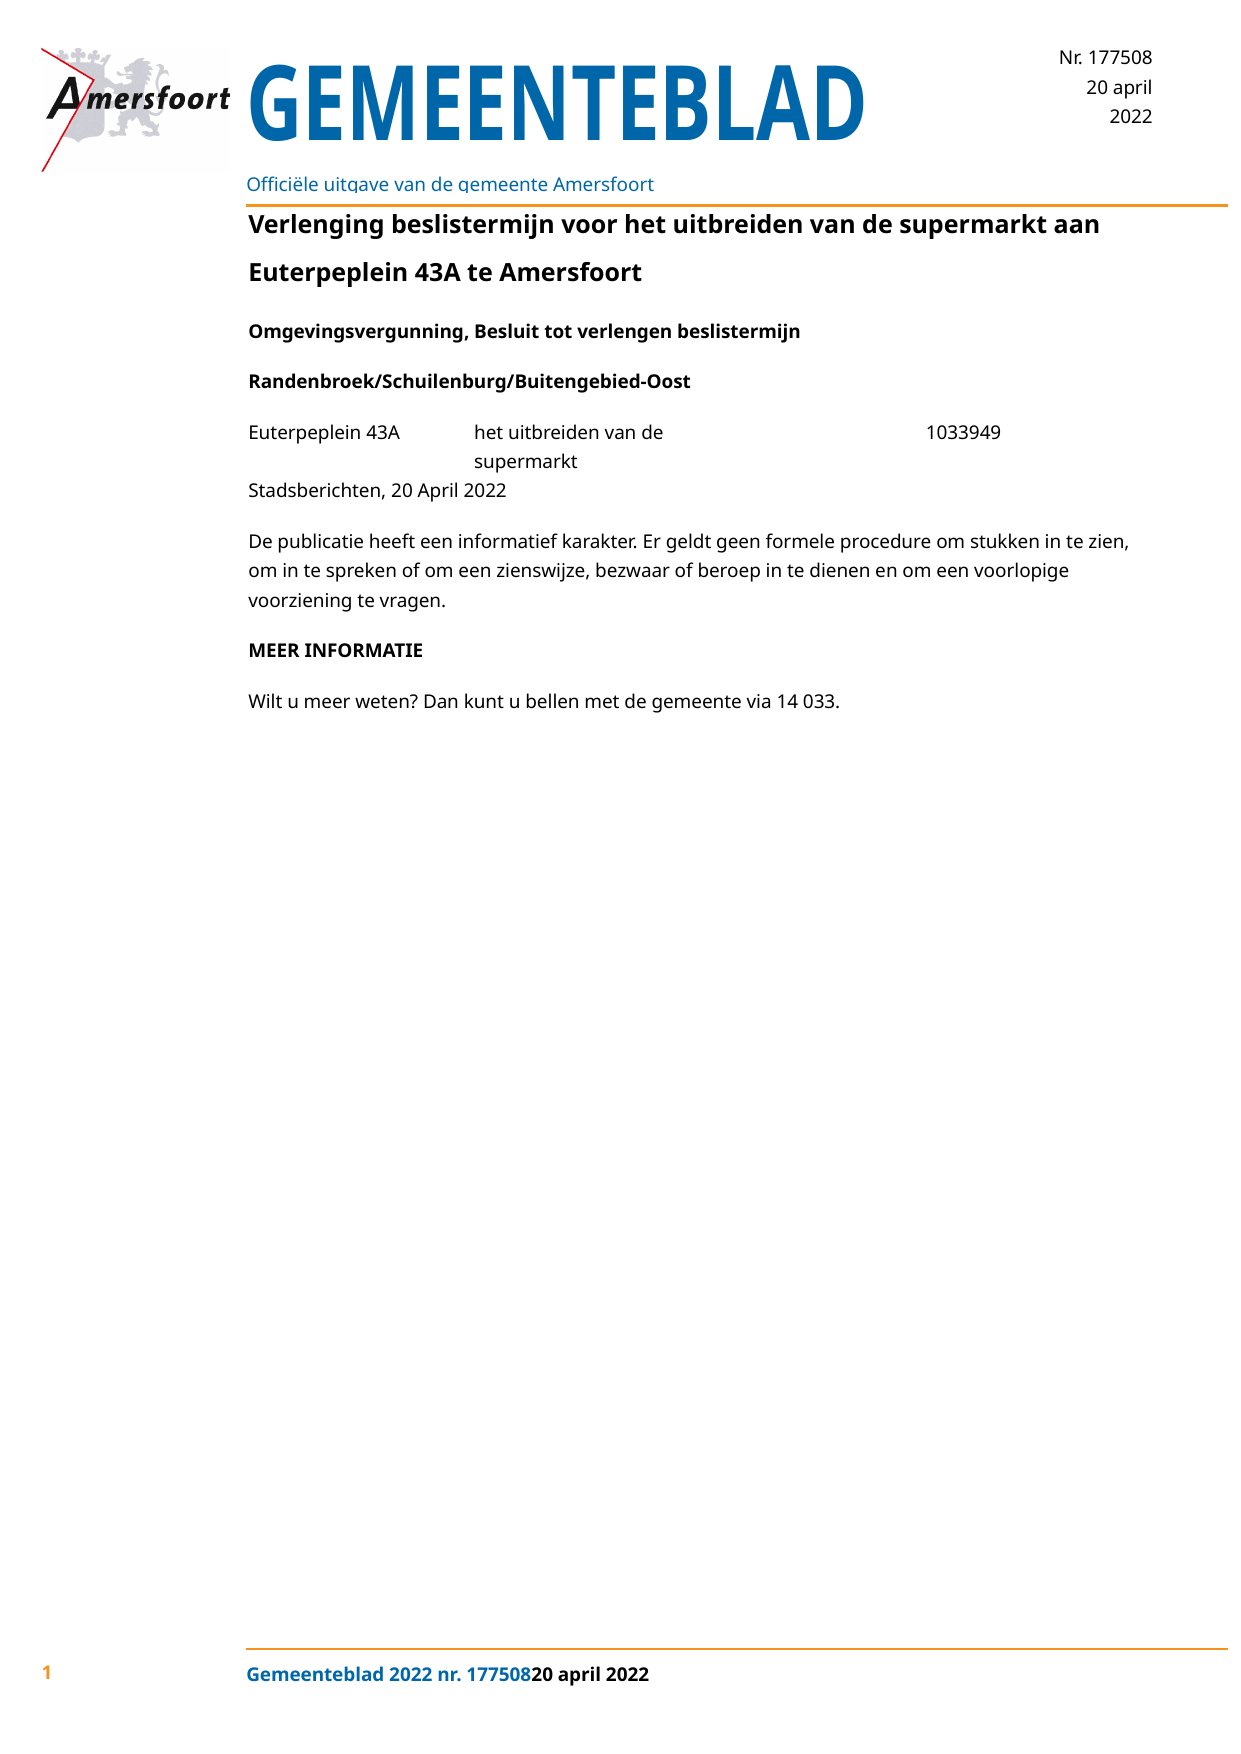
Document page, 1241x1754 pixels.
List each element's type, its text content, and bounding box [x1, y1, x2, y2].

table_header het uitbreiden van de supermarkt [474, 419, 700, 474]
table_header 1033949 [926, 419, 1152, 474]
table_header Euterpeplein 43A [248, 419, 474, 474]
text Wilt u meer weten? Dan kunt u bellen met de gemeente via 14 033. [248, 688, 1152, 713]
table_header [700, 419, 926, 474]
text Verlenging beslistermijn voor het uitbreiden van de supermarkt aan Euterpeplein 43A te Amersfoort [248, 207, 1152, 288]
text Omgevingsvergunning, Besluit tot verlengen beslistermijn [248, 318, 1152, 344]
picture [41, 47, 231, 172]
text Stadsberichten, 20 April 2022 [248, 477, 1152, 503]
text De publicatie heeft een informatief karakter. Er geldt geen formele procedure om stukken in te zien, om in te spreken of om een zienswijze, bezwaar of beroep in te dienen en om een voorlopige voorziening te vragen. [248, 528, 1152, 613]
text Randenbroek/Schuilenburg/Buitengebied-Oost [248, 368, 1152, 394]
text MEER INFORMATIE [248, 637, 1152, 663]
